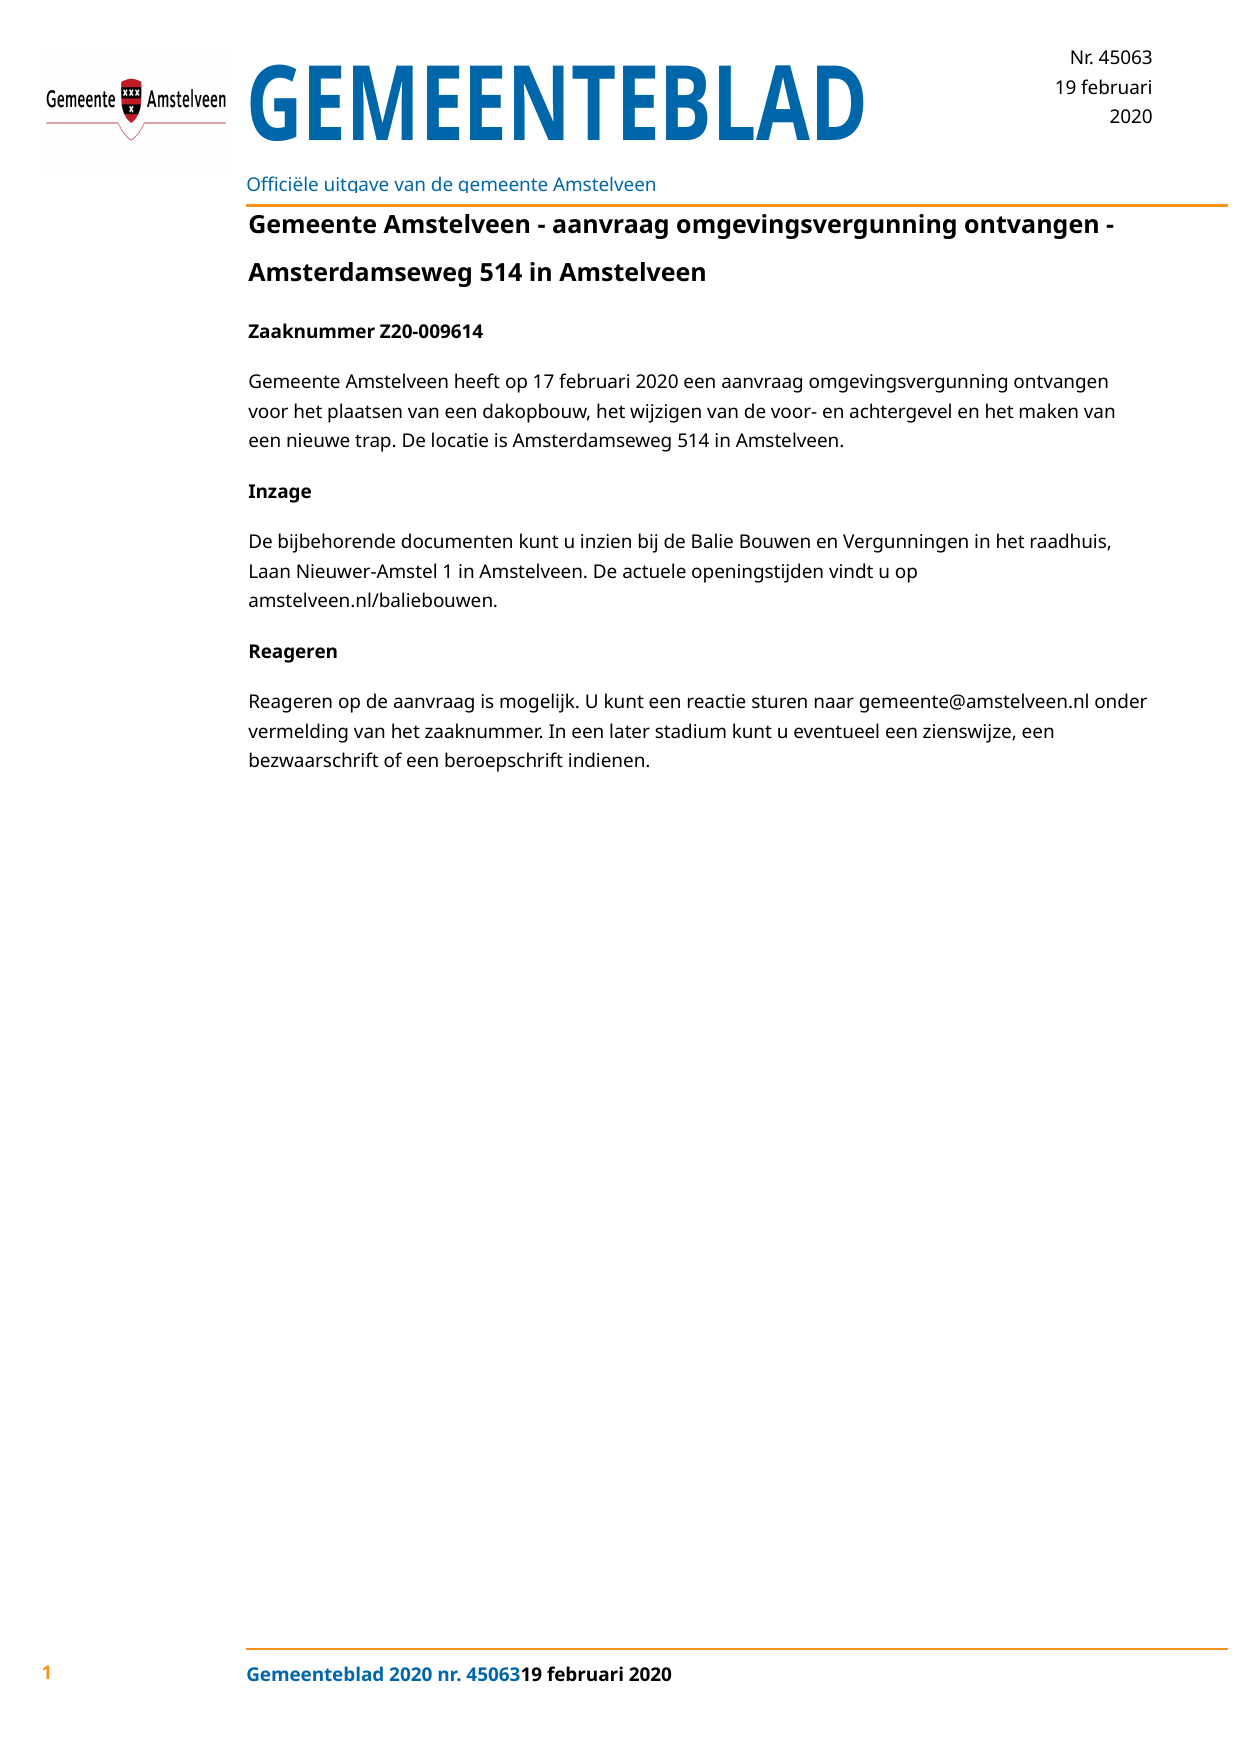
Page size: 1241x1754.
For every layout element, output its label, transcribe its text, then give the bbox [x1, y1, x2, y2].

text Zaaknummer Z20-009614 [248, 318, 1152, 344]
picture [41, 47, 231, 172]
text Reageren [248, 638, 1152, 664]
text Gemeente Amstelveen - aanvraag omgevingsvergunning ontvangen - Amsterdamseweg 514 in Amstelveen [248, 207, 1152, 288]
text De bijbehorende documenten kunt u inzien bij de Balie Bouwen en Vergunningen in het raadhuis, Laan Nieuwer-Amstel 1 in Amstelveen. De actuele openingstijden vindt u op amstelveen.nl/baliebouwen. [248, 528, 1152, 613]
text Reageren op de aanvraag is mogelijk. U kunt een reactie sturen naar gemeente@amstelveen.nl onder vermelding van het zaaknummer. In een later stadium kunt u eventueel een zienswijze, een bezwaarschrift of een beroepschrift indienen. [248, 688, 1152, 773]
text Gemeente Amstelveen heeft op 17 februari 2020 een aanvraag omgevingsvergunning ontvangen voor het plaatsen van een dakopbouw, het wijzigen van de voor- en achtergevel en het maken van een nieuwe trap. De locatie is Amsterdamseweg 514 in Amstelveen. [248, 368, 1152, 453]
text Inzage [248, 478, 1152, 504]
